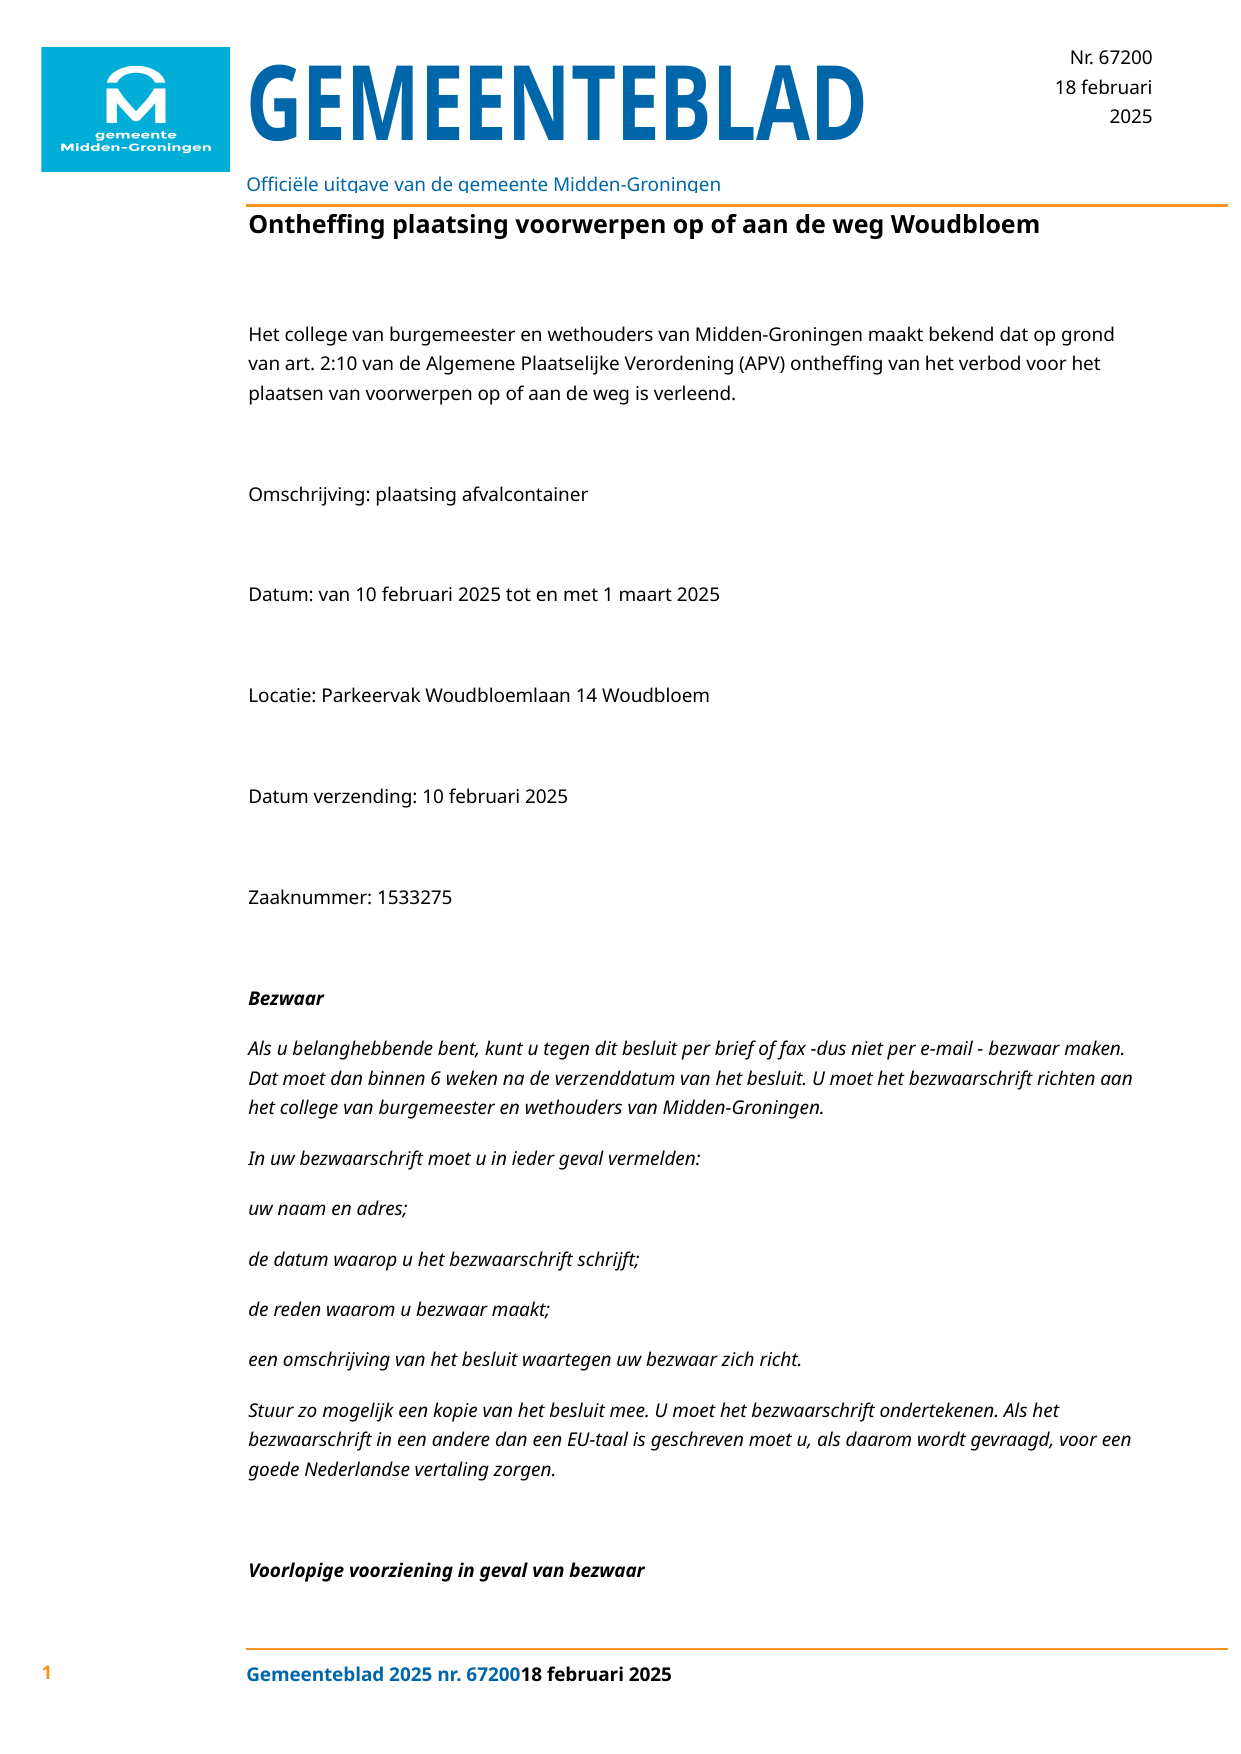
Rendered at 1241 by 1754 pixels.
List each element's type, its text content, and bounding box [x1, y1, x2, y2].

text Voorlopige voorziening in geval van bezwaar [248, 1557, 1152, 1583]
text uw naam en adres; [248, 1195, 1152, 1221]
text Het college van burgemeester en wethouders van Midden-Groningen maakt bekend dat op grond van art. 2:10 van de Algemene Plaatselijke Verordening (APV) ontheffing van het verbod voor het plaatsen van voorwerpen op of aan de weg is verleend. [248, 321, 1152, 406]
text Locatie: Parkeervak Woudbloemlaan 14 Woudbloem [248, 682, 1152, 708]
text Ontheffing plaatsing voorwerpen op of aan de weg Woudbloem [248, 207, 1152, 241]
text Als u belanghebbende bent, kunt u tegen dit besluit per brief of fax -dus niet per e-mail - bezwaar maken. Dat moet dan binnen 6 weken na de verzenddatum van het besluit. U moet het bezwaarschrift richten aan het college van burgemeester en wethouders van Midden-Groningen. [248, 1035, 1152, 1120]
text Bezwaar [248, 985, 1152, 1011]
text Datum: van 10 februari 2025 tot en met 1 maart 2025 [248, 582, 1152, 607]
text Omschrijving: plaatsing afvalcontainer [248, 481, 1152, 506]
text de datum waarop u het bezwaarschrift schrijft; [248, 1246, 1152, 1271]
text Stuur zo mogelijk een kopie van het besluit mee. U moet het bezwaarschrift ondertekenen. Als het bezwaarschrift in een andere dan een EU-taal is geschreven moet u, als daarom wordt gevraagd, voor een goede Nederlandse vertaling zorgen. [248, 1397, 1152, 1482]
text een omschrijving van het besluit waartegen uw bezwaar zich richt. [248, 1347, 1152, 1372]
picture [107, 89, 165, 122]
text In uw bezwaarschrift moet u in ieder geval vermelden: [248, 1145, 1152, 1171]
text Datum verzending: 10 februari 2025 [248, 783, 1152, 809]
picture [108, 66, 164, 82]
text de reden waarom u bezwaar maakt; [248, 1296, 1152, 1322]
picture [184, 146, 190, 153]
text Zaaknummer: 1533275 [248, 884, 1152, 910]
